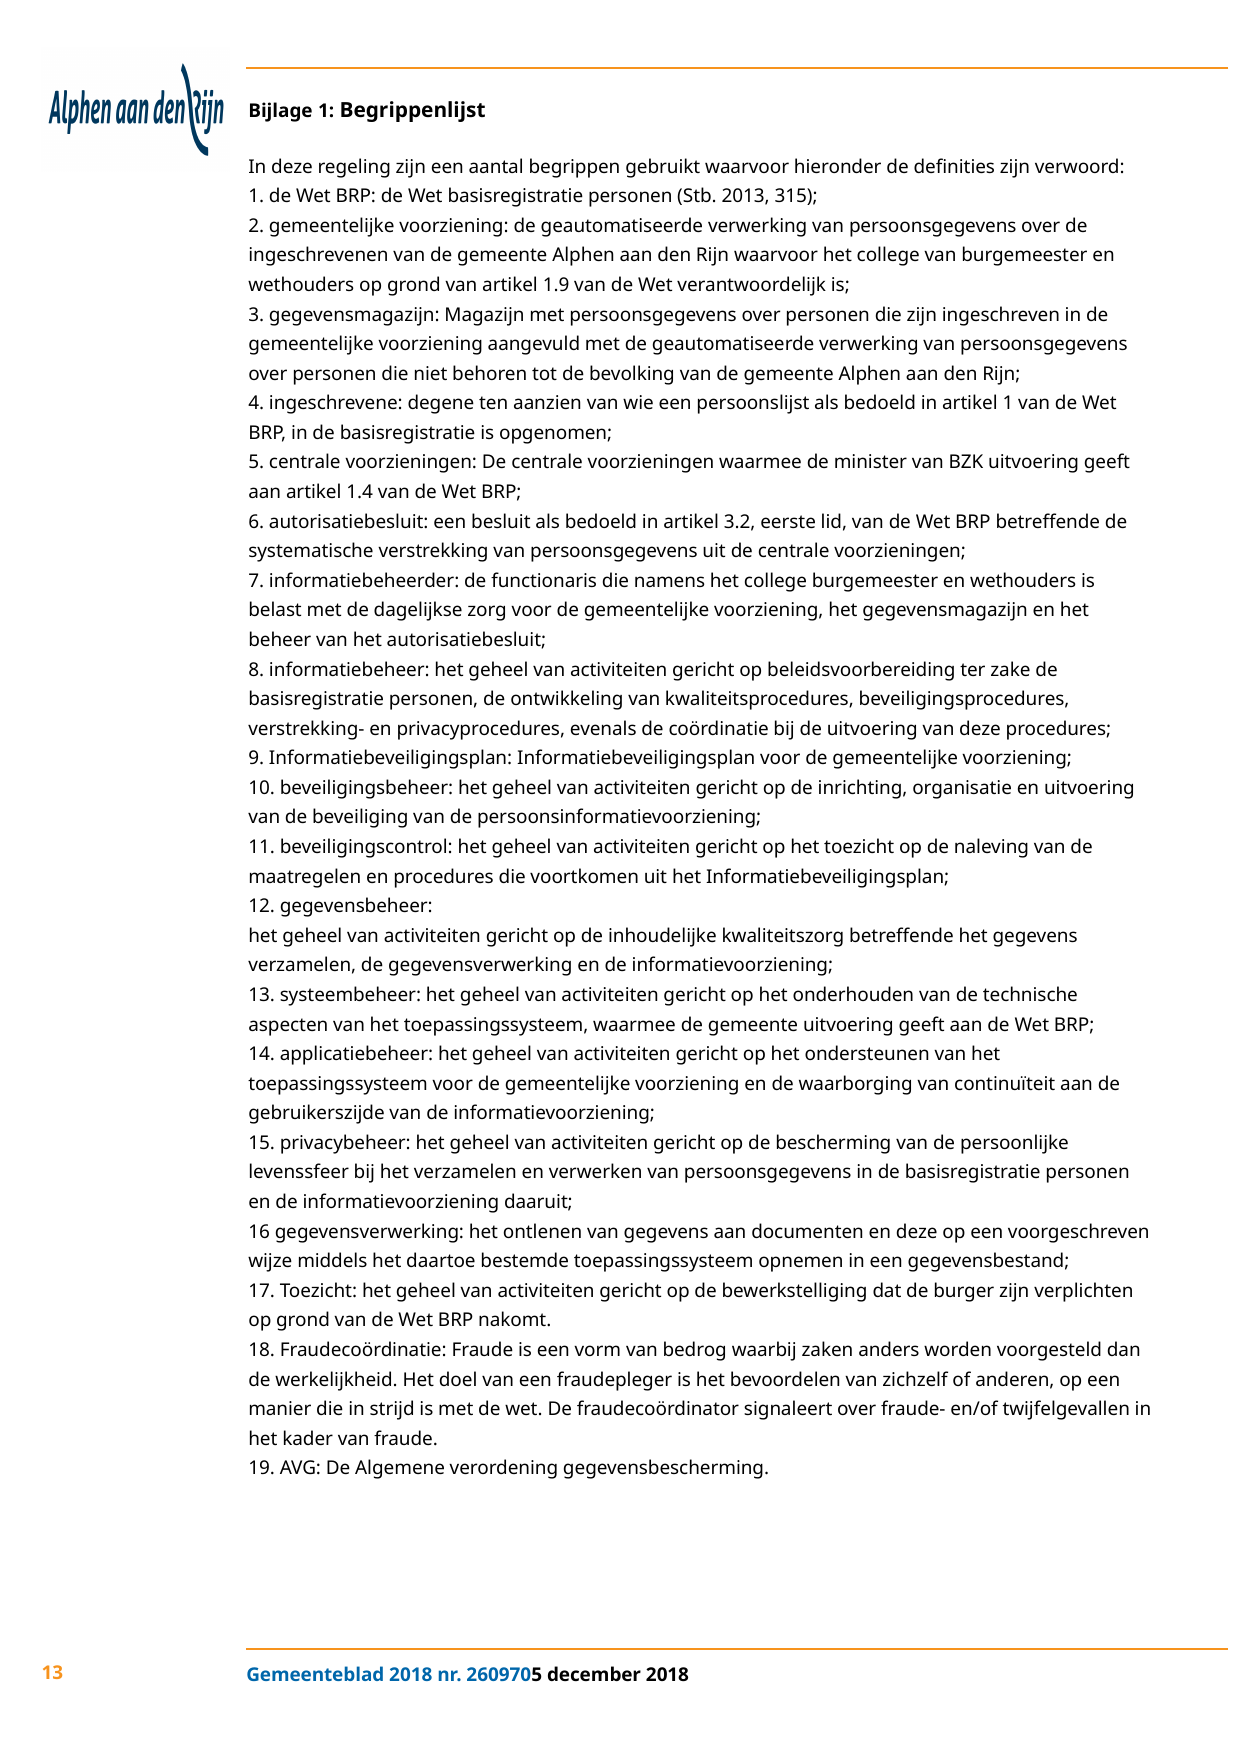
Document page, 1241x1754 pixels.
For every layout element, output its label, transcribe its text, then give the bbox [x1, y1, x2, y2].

text 12. gegevensbeheer: [248, 892, 1152, 918]
text 18. Fraudecoördinatie: Fraude is een vorm van bedrog waarbij zaken anders worden voorgesteld dan de werkelijkheid. Het doel van een fraudepleger is het bevoordelen van zichzelf of anderen, op een manier die in strijd is met de wet. De fraudecoördinator signaleert over fraude- en/of twijfelgevallen in het kader van fraude. [248, 1336, 1152, 1451]
text 16 gegevensverwerking: het ontlenen van gegevens aan documenten en deze op een voorgeschreven wijze middels het daartoe bestemde toepassingssysteem opnemen in een gegevensbestand; [248, 1218, 1152, 1273]
text 6. autorisatiebesluit: een besluit als bedoeld in artikel 3.2, eerste lid, van de Wet BRP betreffende de systematische verstrekking van persoonsgegevens uit de centrale voorzieningen; [248, 508, 1152, 563]
text 13. systeembeheer: het geheel van activiteiten gericht op het onderhouden van de technische aspecten van het toepassingssysteem, waarmee de gemeente uitvoering geeft aan de Wet BRP; [248, 981, 1152, 1037]
text het geheel van activiteiten gericht op de inhoudelijke kwaliteitszorg betreffende het gegevens verzamelen, de gegevensverwerking en de informatievoorziening; [248, 922, 1152, 977]
text 2. gemeentelijke voorziening: de geautomatiseerde verwerking van persoonsgegevens over de ingeschrevenen van de gemeente Alphen aan den Rijn waarvoor het college van burgemeester en wethouders op grond van artikel 1.9 van de Wet verantwoordelijk is; [248, 212, 1152, 297]
text 8. informatiebeheer: het geheel van activiteiten gericht op beleidsvoorbereiding ter zake de basisregistratie personen, de ontwikkeling van kwaliteitsprocedures, beveiligingsprocedures, verstrekking- en privacyprocedures, evenals de coördinatie bij de uitvoering van deze procedures; [248, 656, 1152, 741]
text 5. centrale voorzieningen: De centrale voorzieningen waarmee de minister van BZK uitvoering geeft aan artikel 1.4 van de Wet BRP; [248, 449, 1152, 504]
text 3. gegevensmagazijn: Magazijn met persoonsgegevens over personen die zijn ingeschreven in de gemeentelijke voorziening aangevuld met de geautomatiseerde verwerking van persoonsgegevens over personen die niet behoren tot de bevolking van de gemeente Alphen aan den Rijn; [248, 301, 1152, 386]
text 7. informatiebeheerder: de functionaris die namens het college burgemeester en wethouders is belast met de dagelijkse zorg voor de gemeentelijke voorziening, het gegevensmagazijn en het beheer van het autorisatiebesluit; [248, 567, 1152, 652]
text 15. privacybeheer: het geheel van activiteiten gericht op de bescherming van de persoonlijke levenssfeer bij het verzamelen en verwerken van persoonsgegevens in de basisregistratie personen en de informatievoorziening daaruit; [248, 1129, 1152, 1214]
text Bijlage 1: Begrippenlijst [248, 95, 1152, 123]
text In deze regeling zijn een aantal begrippen gebruikt waarvoor hieronder de definities zijn verwoord: [248, 153, 1152, 179]
text 10. beveiligingsbeheer: het geheel van activiteiten gericht op de inrichting, organisatie en uitvoering van de beveiliging van de persoonsinformatievoorziening; [248, 774, 1152, 829]
text 1. de Wet BRP: de Wet basisregistratie personen (Stb. 2013, 315); [248, 182, 1152, 208]
text 17. Toezicht: het geheel van activiteiten gericht op de bewerkstelliging dat de burger zijn verplichten op grond van de Wet BRP nakomt. [248, 1277, 1152, 1332]
text 4. ingeschrevene: degene ten aanzien van wie een persoonslijst als bedoeld in artikel 1 van de Wet BRP, in de basisregistratie is opgenomen; [248, 389, 1152, 445]
text 9. Informatiebeveiligingsplan: Informatiebeveiligingsplan voor de gemeentelijke voorziening; [248, 744, 1152, 770]
text 11. beveiligingscontrol: het geheel van activiteiten gericht op het toezicht op de naleving van de maatregelen en procedures die voortkomen uit het Informatiebeveiligingsplan; [248, 833, 1152, 889]
picture [41, 47, 231, 172]
text 14. applicatiebeheer: het geheel van activiteiten gericht op het ondersteunen van het toepassingssysteem voor de gemeentelijke voorziening en de waarborging van continuïteit aan de gebruikerszijde van de informatievoorziening; [248, 1040, 1152, 1125]
text 19. AVG: De Algemene verordening gegevensbescherming. [248, 1454, 1152, 1480]
